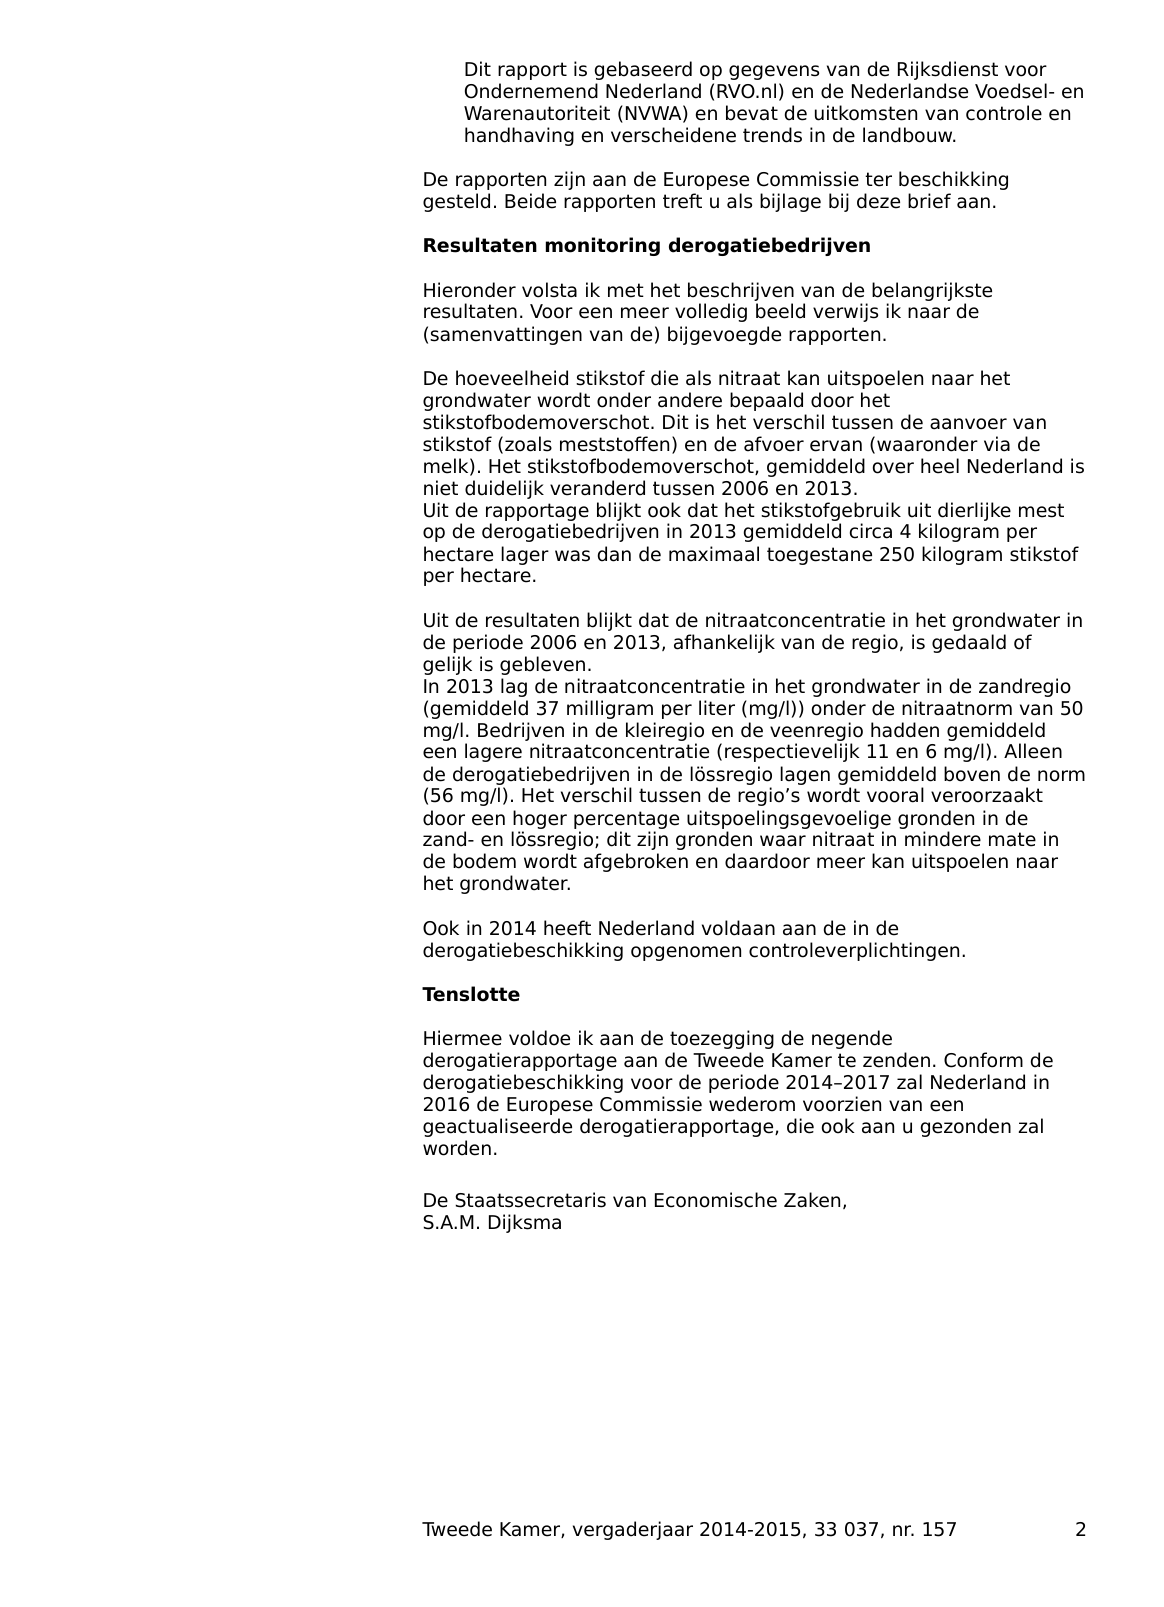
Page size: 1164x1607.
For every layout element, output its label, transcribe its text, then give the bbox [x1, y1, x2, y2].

text De rapporten zijn aan de Europese Commissie ter beschikking gesteld. Beide rapporten treft u als bijlage bij deze brief aan. [422, 169, 1087, 213]
text In 2013 lag de nitraatconcentratie in het grondwater in de zandregio (gemiddeld 37 milligram per liter (mg/l)) onder de nitraatnorm van 50 mg/l. Bedrijven in de kleiregio en de veenregio hadden gemiddeld een lagere nitraatconcentratie (respectievelijk 11 en 6 mg/l). Alleen de derogatiebedrijven in de lössregio lagen gemiddeld boven de norm (56 mg/l). Het verschil tussen de regio’s wordt vooral veroorzaakt door een hoger percentage uitspoelingsgevoelige gronden in de zand- en lössregio; dit zijn gronden waar nitraat in mindere mate in de bodem wordt afgebroken en daardoor meer kan uitspoelen naar het grondwater. [422, 676, 1087, 895]
subtitle Tenslotte [422, 984, 1087, 1006]
text Hiermee voldoe ik aan de toezegging de negende derogatierapportage aan de Tweede Kamer te zenden. Conform de derogatiebeschikking voor de periode 2014–2017 zal Nederland in 2016 de Europese Commissie wederom voorzien van een geactualiseerde derogatierapportage, die ook aan u gezonden zal worden. [422, 1028, 1087, 1160]
text De hoeveelheid stikstof die als nitraat kan uitspoelen naar het grondwater wordt onder andere bepaald door het stikstofbodemoverschot. Dit is het verschil tussen de aanvoer van stikstof (zoals meststoffen) en de afvoer ervan (waaronder via de melk). Het stikstofbodemoverschot, gemiddeld over heel Nederland is niet duidelijk veranderd tussen 2006 en 2013. [422, 368, 1087, 499]
subtitle Resultaten monitoring derogatiebedrijven [422, 235, 1087, 257]
text Uit de resultaten blijkt dat de nitraatconcentratie in het grondwater in de periode 2006 en 2013, afhankelijk van de regio, is gedaald of gelijk is gebleven. [422, 609, 1087, 676]
text Ook in 2014 heeft Nederland voldaan aan de in de derogatiebeschikking opgenomen controleverplichtingen. [422, 917, 1087, 961]
text Uit de rapportage blijkt ook dat het stikstofgebruik uit dierlijke mest op de derogatiebedrijven in 2013 gemiddeld circa 4 kilogram per hectare lager was dan de maximaal toegestane 250 kilogram stikstof per hectare. [422, 499, 1087, 587]
text Hieronder volsta ik met het beschrijven van de belangrijkste resultaten. Voor een meer volledig beeld verwijs ik naar de (samenvattingen van de) bijgevoegde rapporten. [422, 279, 1087, 345]
text De Staatssecretaris van Economische Zaken, S.A.M. Dijksma [422, 1190, 1087, 1234]
text Dit rapport is gebaseerd op gegevens van de Rijksdienst voor Ondernemend Nederland (RVO.nl) en de Nederlandse Voedsel- en Warenautoriteit (NVWA) en bevat de uitkomsten van controle en handhaving en verscheidene trends in de landbouw. [464, 59, 1087, 147]
